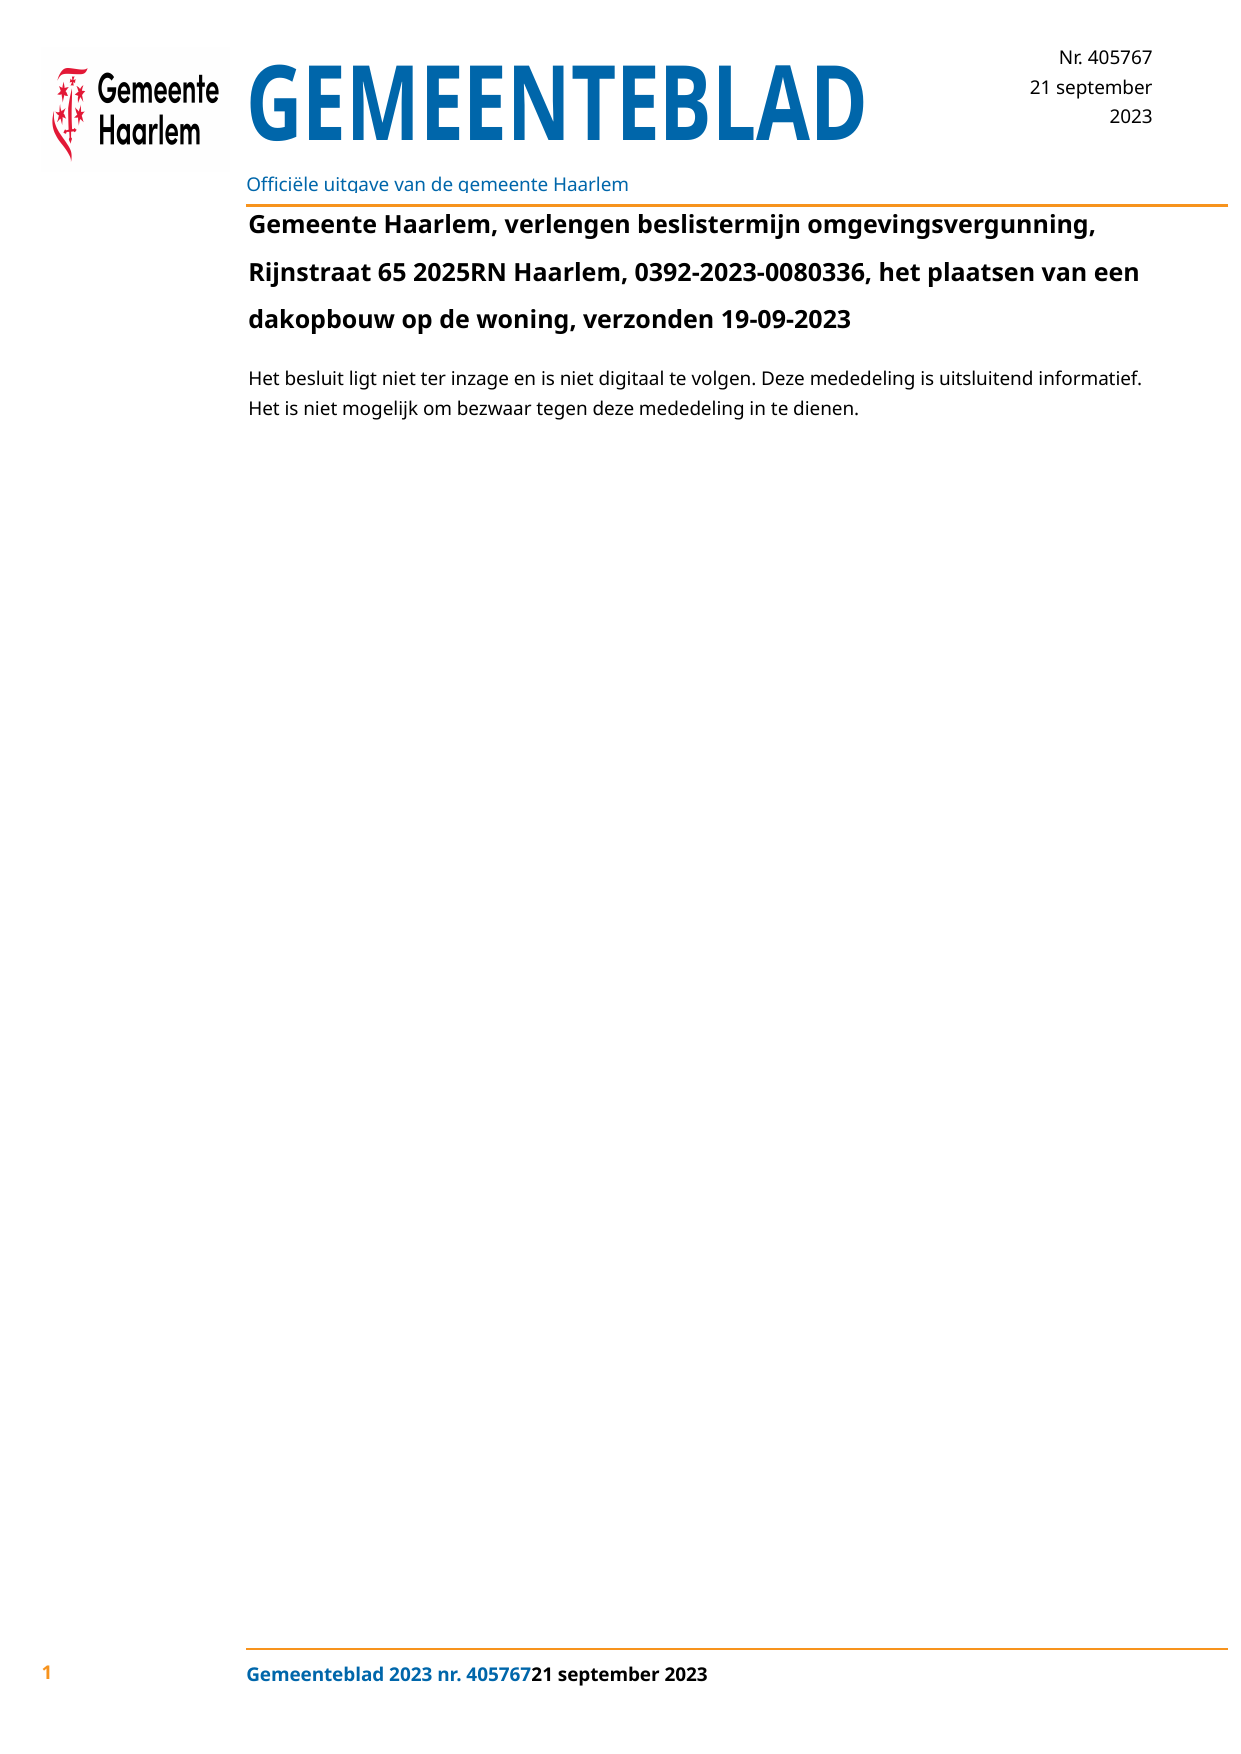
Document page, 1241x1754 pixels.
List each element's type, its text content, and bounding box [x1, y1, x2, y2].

text Gemeente Haarlem, verlengen beslistermijn omgevingsvergunning, Rijnstraat 65 2025RN Haarlem, 0392-2023-0080336, het plaatsen van een dakopbouw op de woning, verzonden 19-09-2023 [248, 207, 1152, 336]
text Het besluit ligt niet ter inzage en is niet digitaal te volgen. Deze mededeling is uitsluitend informatief. Het is niet mogelijk om bezwaar tegen deze mededeling in te dienen. [248, 366, 1152, 421]
picture [41, 47, 231, 172]
